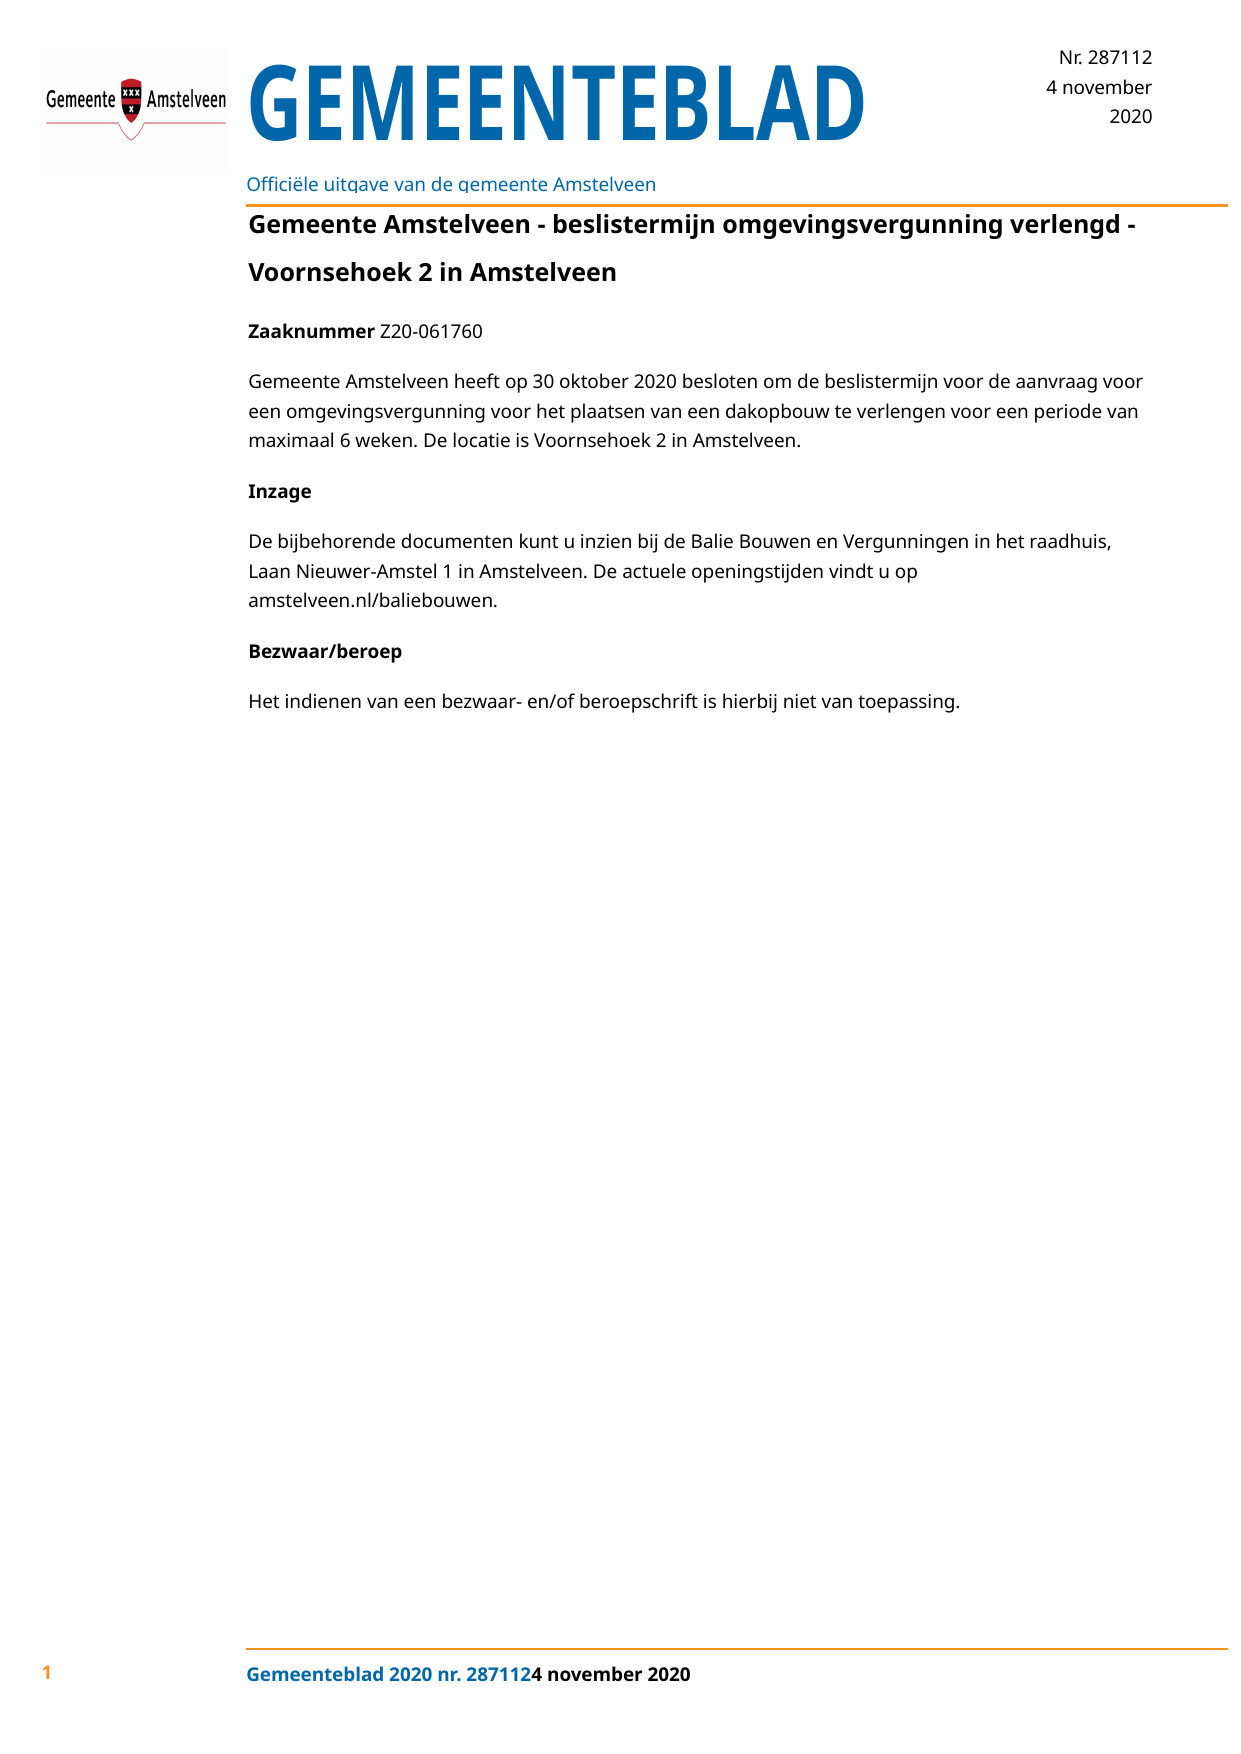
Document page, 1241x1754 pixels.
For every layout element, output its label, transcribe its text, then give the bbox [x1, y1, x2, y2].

text Inzage [248, 478, 1152, 504]
picture [41, 47, 231, 172]
text Zaaknummer Z20-061760 [248, 318, 1152, 344]
text De bijbehorende documenten kunt u inzien bij de Balie Bouwen en Vergunningen in het raadhuis, Laan Nieuwer-Amstel 1 in Amstelveen. De actuele openingstijden vindt u op amstelveen.nl/baliebouwen. [248, 528, 1152, 613]
text Bezwaar/beroep [248, 638, 1152, 664]
text Het indienen van een bezwaar- en/of beroepschrift is hierbij niet van toepassing. [248, 688, 1152, 714]
text Gemeente Amstelveen heeft op 30 oktober 2020 besloten om de beslistermijn voor de aanvraag voor een omgevingsvergunning voor het plaatsen van een dakopbouw te verlengen voor een periode van maximaal 6 weken. De locatie is Voornsehoek 2 in Amstelveen. [248, 368, 1152, 453]
text Gemeente Amstelveen - beslistermijn omgevingsvergunning verlengd - Voornsehoek 2 in Amstelveen [248, 207, 1152, 288]
